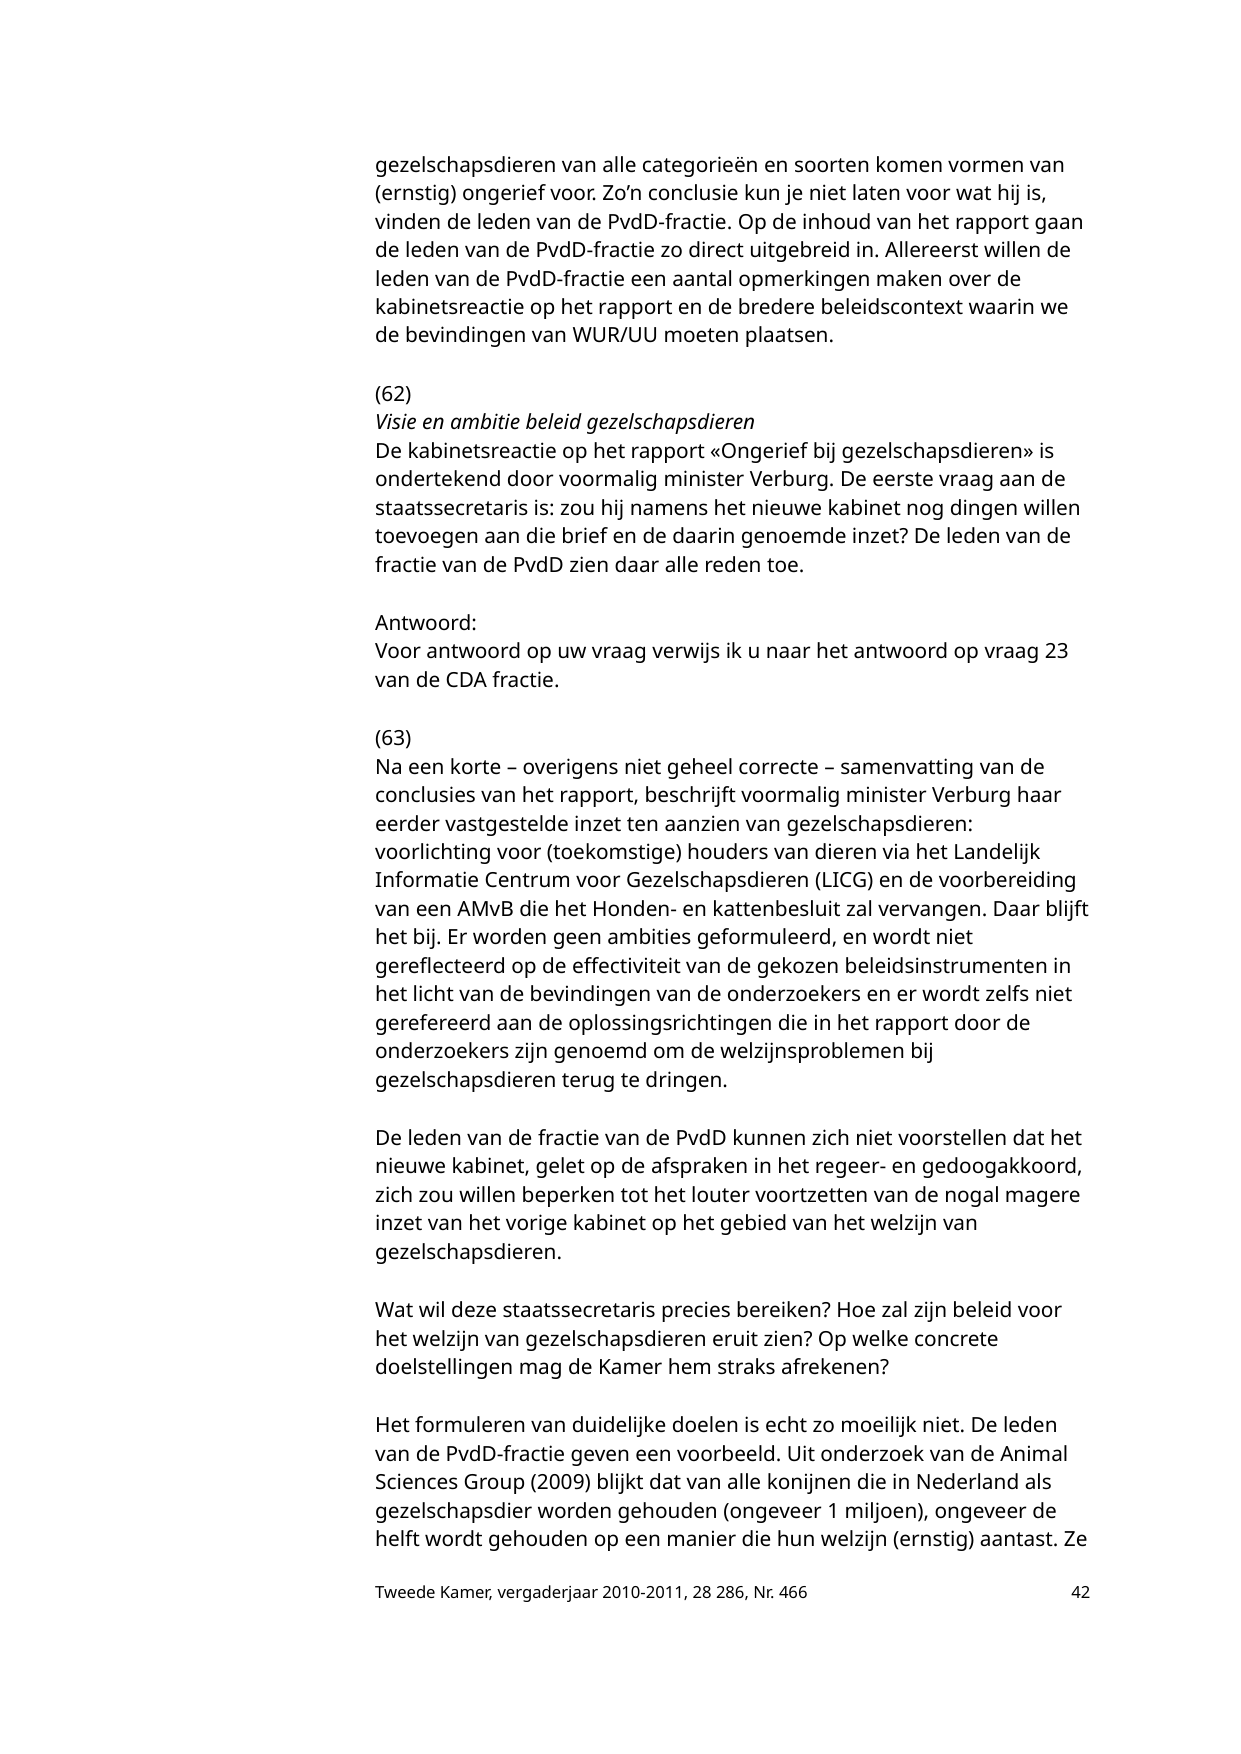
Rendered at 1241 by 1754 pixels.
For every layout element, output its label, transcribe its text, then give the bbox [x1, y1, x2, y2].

text De kabinetsreactie op het rapport «Ongerief bij gezelschapsdieren» is ondertekend door voormalig minister Verburg. De eerste vraag aan de staatssecretaris is: zou hij namens het nieuwe kabinet nog dingen willen toevoegen aan die brief en de daarin genoemde inzet? De leden van de fractie van de PvdD zien daar alle reden toe. [375, 436, 1090, 578]
text Visie en ambitie beleid gezelschapsdieren [375, 407, 1090, 436]
text Antwoord: [375, 608, 1090, 637]
text De leden van de fractie van de PvdD kunnen zich niet voorstellen dat het nieuwe kabinet, gelet op de afspraken in het regeer- en gedoogakkoord, zich zou willen beperken tot het louter voortzetten van de nogal magere inzet van het vorige kabinet op het gebied van het welzijn van gezelschapsdieren. [375, 1123, 1090, 1265]
text gezelschapsdieren van alle categorieën en soorten komen vormen van (ernstig) ongerief voor. Zo’n conclusie kun je niet laten voor wat hij is, vinden de leden van de PvdD-fractie. Op de inhoud van het rapport gaan de leden van de PvdD-fractie zo direct uitgebreid in. Allereerst willen de leden van de PvdD-fractie een aantal opmerkingen maken over de kabinetsreactie op het rapport en de bredere beleidscontext waarin we de bevindingen van WUR/UU moeten plaatsen. [375, 150, 1090, 349]
text Wat wil deze staatssecretaris precies bereiken? Hoe zal zijn beleid voor het welzijn van gezelschapsdieren eruit zien? Op welke concrete doelstellingen mag de Kamer hem straks afrekenen? [375, 1295, 1090, 1381]
text Het formuleren van duidelijke doelen is echt zo moeilijk niet. De leden van de PvdD-fractie geven een voorbeeld. Uit onderzoek van de Animal Sciences Group (2009) blijkt dat van alle konijnen die in Nederland als gezelschapsdier worden gehouden (ongeveer 1 miljoen), ongeveer de helft wordt gehouden op een manier die hun welzijn (ernstig) aantast. Ze [375, 1411, 1090, 1553]
text (62) [375, 379, 1090, 407]
text (63) [375, 723, 1090, 752]
text Na een korte – overigens niet geheel correcte – samenvatting van de conclusies van het rapport, beschrijft voormalig minister Verburg haar eerder vastgestelde inzet ten aanzien van gezelschapsdieren: voorlichting voor (toekomstige) houders van dieren via het Landelijk Informatie Centrum voor Gezelschapsdieren (LICG) en de voorbereiding van een AMvB die het Honden- en kattenbesluit zal vervangen. Daar blijft het bij. Er worden geen ambities geformuleerd, en wordt niet gereflecteerd op de effectiviteit van de gekozen beleidsinstrumenten in het licht van de bevindingen van de onderzoekers en er wordt zelfs niet gerefereerd aan de oplossingsrichtingen die in het rapport door de onderzoekers zijn genoemd om de welzijnsproblemen bij gezelschapsdieren terug te dringen. [375, 752, 1090, 1093]
text Voor antwoord op uw vraag verwijs ik u naar het antwoord op vraag 23 van de CDA fractie. [375, 637, 1090, 693]
